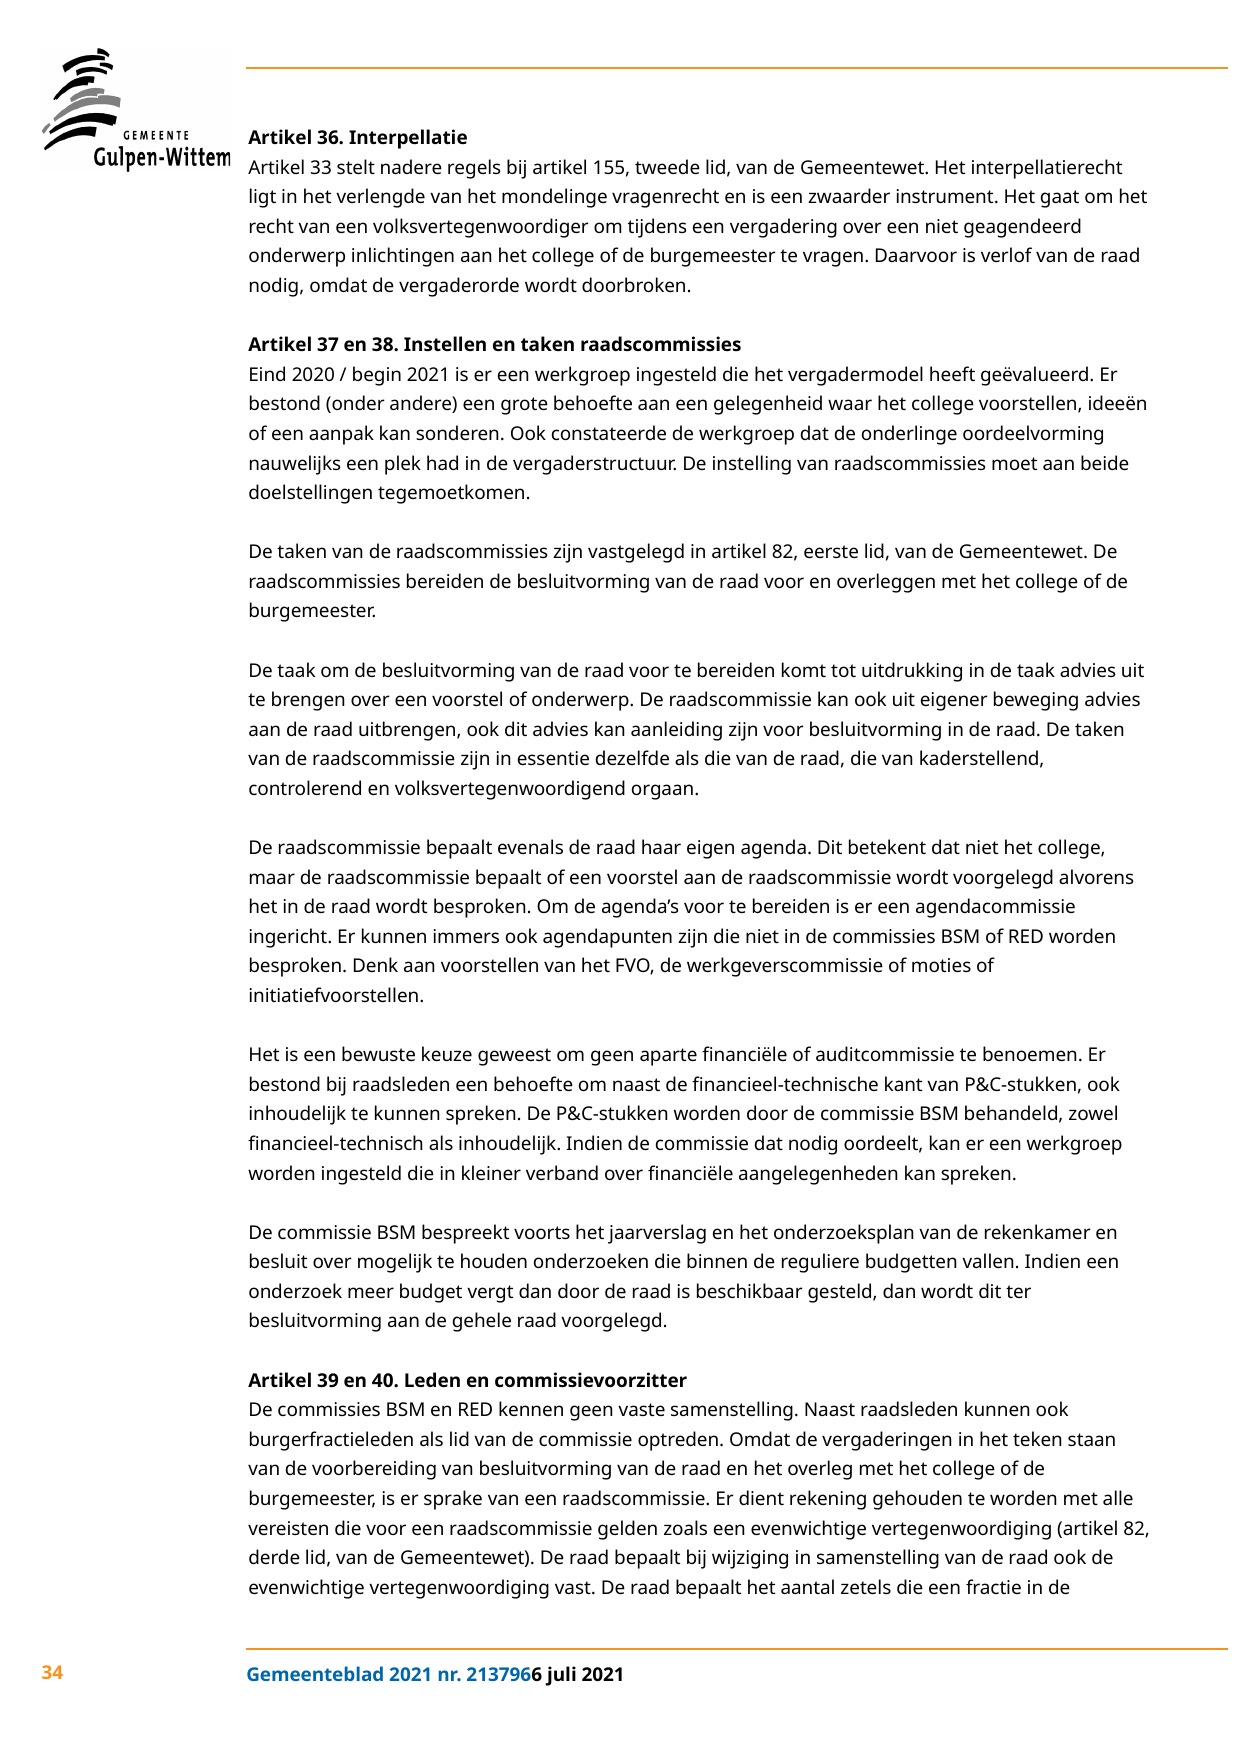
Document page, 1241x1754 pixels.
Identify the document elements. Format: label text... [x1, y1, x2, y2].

text De raadscommissie bepaalt evenals de raad haar eigen agenda. Dit betekent dat niet het college, maar de raadscommissie bepaalt of een voorstel aan de raadscommissie wordt voorgelegd alvorens het in de raad wordt besproken. Om de agenda’s voor te bereiden is er een agendacommissie ingericht. Er kunnen immers ook agendapunten zijn die niet in de commissies BSM of RED worden besproken. Denk aan voorstellen van het FVO, de werkgeverscommissie of moties of initiatiefvoorstellen. [248, 834, 1152, 1008]
text De taken van de raadscommissies zijn vastgelegd in artikel 82, eerste lid, van de Gemeentewet. De raadscommissies bereiden de besluitvorming van de raad voor en overleggen met het college of de burgemeester. [248, 538, 1152, 623]
text Artikel 37 en 38. Instellen en taken raadscommissies [248, 331, 1152, 357]
picture [41, 47, 231, 172]
text De commissies BSM en RED kennen geen vaste samenstelling. Naast raadsleden kunnen ook burgerfractieleden als lid van de commissie optreden. Omdat de vergaderingen in het teken staan van de voorbereiding van besluitvorming van de raad en het overleg met het college of de burgemeester, is er sprake van een raadscommissie. Er dient rekening gehouden te worden met alle vereisten die voor een raadscommissie gelden zoals een evenwichtige vertegenwoordiging (artikel 82, derde lid, van de Gemeentewet). De raad bepaalt bij wijziging in samenstelling van de raad ook de evenwichtige vertegenwoordiging vast. De raad bepaalt het aantal zetels die een fractie in de [248, 1396, 1152, 1600]
text Artikel 39 en 40. Leden en commissievoorzitter [248, 1367, 1152, 1393]
text Eind 2020 / begin 2021 is er een werkgroep ingesteld die het vergadermodel heeft geëvalueerd. Er bestond (onder andere) een grote behoefte aan een gelegenheid waar het college voorstellen, ideeën of een aanpak kan sonderen. Ook constateerde de werkgroep dat de onderlinge oordeelvorming nauwelijks een plek had in de vergaderstructuur. De instelling van raadscommissies moet aan beide doelstellingen tegemoetkomen. [248, 361, 1152, 505]
text De commissie BSM bespreekt voorts het jaarverslag en het onderzoeksplan van de rekenkamer en besluit over mogelijk te houden onderzoeken die binnen de reguliere budgetten vallen. Indien een onderzoek meer budget vergt dan door de raad is beschikbaar gesteld, dan wordt dit ter besluitvorming aan de gehele raad voorgelegd. [248, 1219, 1152, 1333]
text Het is een bewuste keuze geweest om geen aparte financiële of auditcommissie te benoemen. Er bestond bij raadsleden een behoefte om naast de financieel-technische kant van P&C-stukken, ook inhoudelijk te kunnen spreken. De P&C-stukken worden door de commissie BSM behandeld, zowel financieel-technisch als inhoudelijk. Indien de commissie dat nodig oordeelt, kan er een werkgroep worden ingesteld die in kleiner verband over financiële aangelegenheden kan spreken. [248, 1041, 1152, 1186]
text De taak om de besluitvorming van de raad voor te bereiden komt tot uitdrukking in de taak advies uit te brengen over een voorstel of onderwerp. De raadscommissie kan ook uit eigener beweging advies aan de raad uitbrengen, ook dit advies kan aanleiding zijn voor besluitvorming in de raad. De taken van de raadscommissie zijn in essentie dezelfde als die van de raad, die van kaderstellend, controlerend en volksvertegenwoordigend orgaan. [248, 657, 1152, 801]
text Artikel 36. Interpellatie [248, 124, 1152, 150]
text Artikel 33 stelt nadere regels bij artikel 155, tweede lid, van de Gemeentewet. Het interpellatierecht ligt in het verlengde van het mondelinge vragenrecht en is een zwaarder instrument. Het gaat om het recht van een volksvertegenwoordiger om tijdens een vergadering over een niet geagendeerd onderwerp inlichtingen aan het college of de burgemeester te vragen. Daarvoor is verlof van de raad nodig, omdat de vergaderorde wordt doorbroken. [248, 154, 1152, 298]
